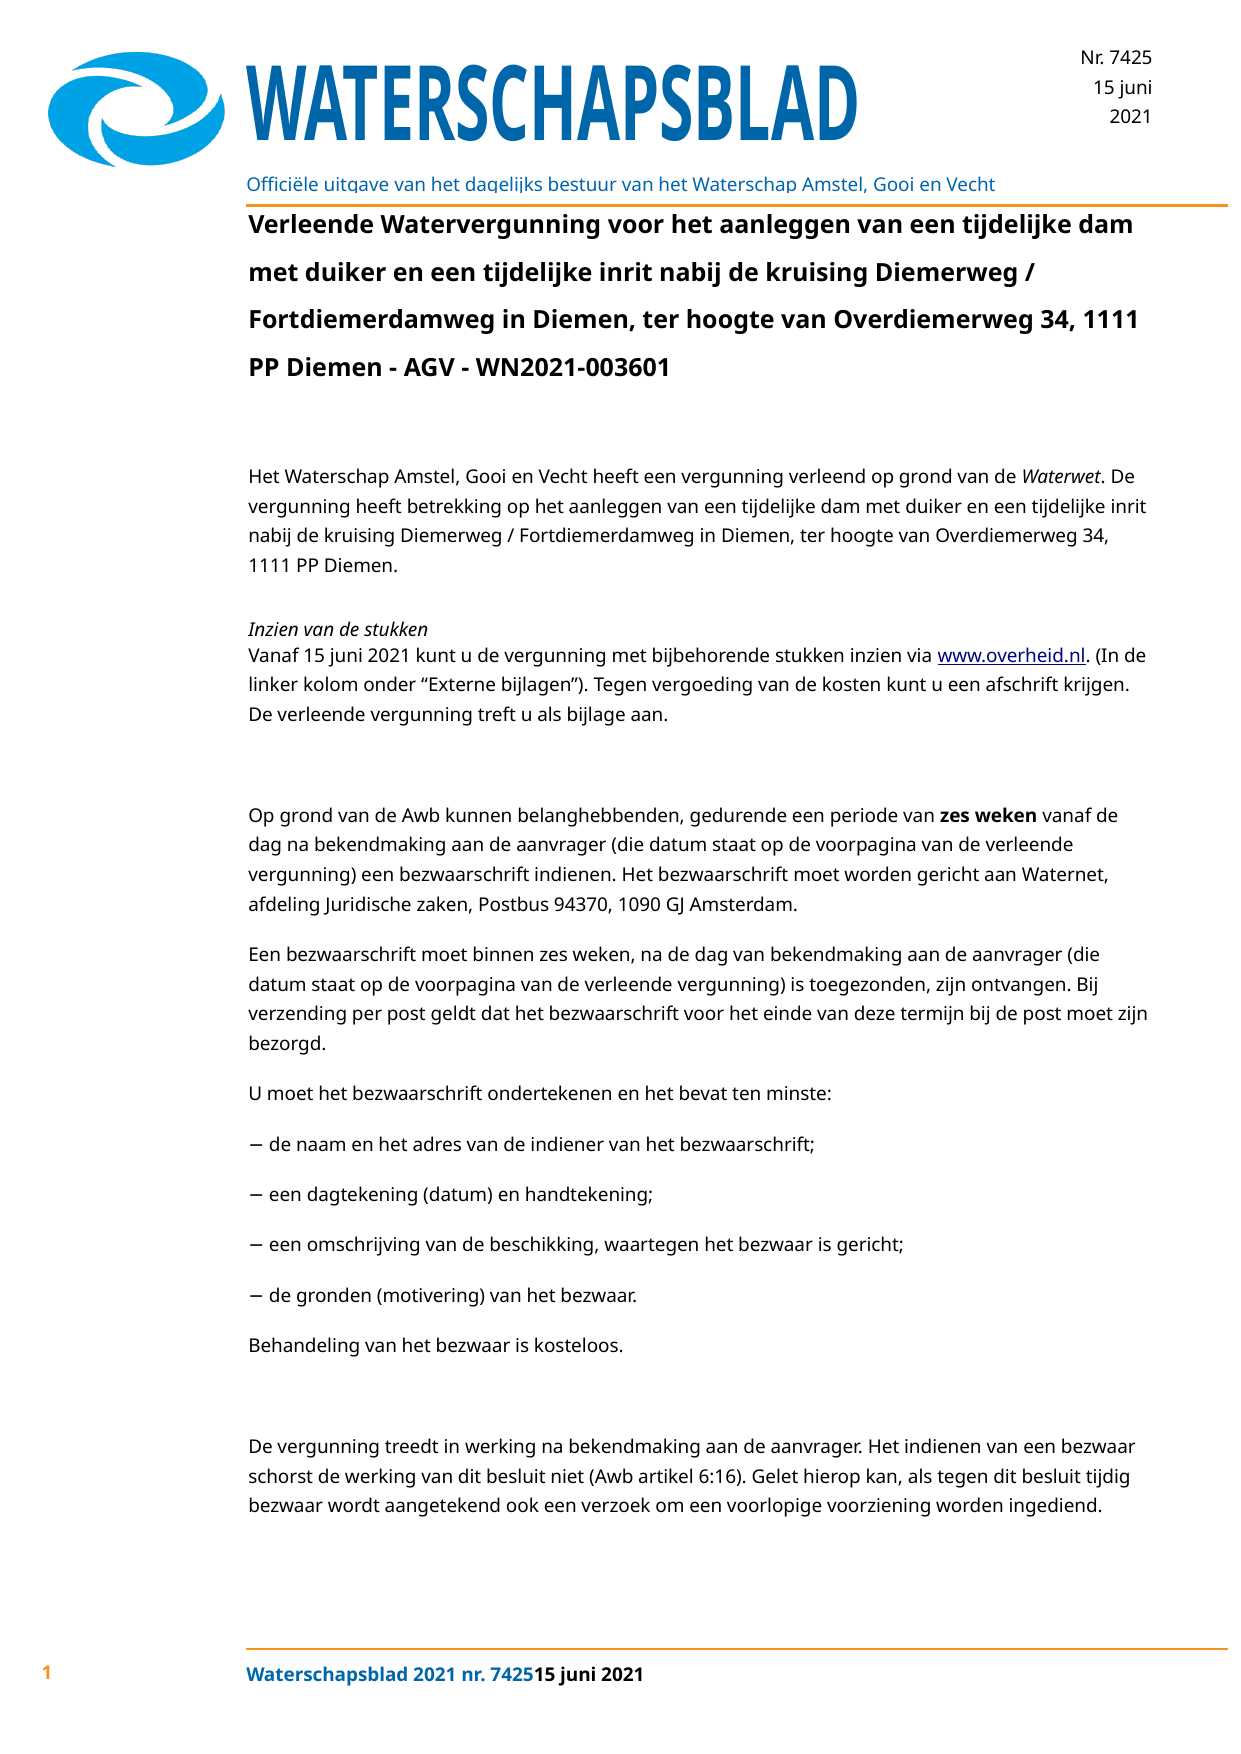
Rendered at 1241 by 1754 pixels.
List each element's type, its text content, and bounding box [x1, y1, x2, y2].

text Het Waterschap Amstel, Gooi en Vecht heeft een vergunning verleend op grond van de Waterwet. De vergunning heeft betrekking op het aanleggen van een tijdelijke dam met duiker en een tijdelijke inrit nabij de kruising Diemerweg / Fortdiemerdamweg in Diemen, ter hoogte van Overdiemerweg 34, 1111 PP Diemen. [248, 463, 1152, 578]
text − de naam en het adres van de indiener van het bezwaarschrift; [248, 1131, 1152, 1156]
text Op grond van de Awb kunnen belanghebbenden, gedurende een periode van zes weken vanaf de dag na bekendmaking aan de aanvrager (die datum staat op de voorpagina van de verleende vergunning) een bezwaarschrift indienen. Het bezwaarschrift moet worden gericht aan Waternet, afdeling Juridische zaken, Postbus 94370, 1090 GJ Amsterdam. [248, 802, 1152, 916]
text Een bezwaarschrift moet binnen zes weken, na de dag van bekendmaking aan de aanvrager (die datum staat op de voorpagina van de verleende vergunning) is toegezonden, zijn ontvangen. Bij verzending per post geldt dat het bezwaarschrift voor het einde van deze termijn bij de post moet zijn bezorgd. [248, 941, 1152, 1056]
text Vanaf 15 juni 2021 kunt u de vergunning met bijbehorende stukken inzien via www.overheid.nl. (In de linker kolom onder “Externe bijlagen”). Tegen vergoeding van de kosten kunt u een afschrift krijgen. De verleende vergunning treft u als bijlage aan. [248, 642, 1152, 727]
text Inzien van de stukken [248, 616, 1152, 642]
picture [41, 47, 231, 172]
text Verleende Watervergunning voor het aanleggen van een tijdelijke dam met duiker en een tijdelijke inrit nabij de kruising Diemerweg / Fortdiemerdamweg in Diemen, ter hoogte van Overdiemerweg 34, 1111 PP Diemen - AGV - WN2021-003601 [248, 207, 1152, 384]
text De vergunning treedt in werking na bekendmaking aan de aanvrager. Het indienen van een bezwaar schorst de werking van dit besluit niet (Awb artikel 6:16). Gelet hierop kan, als tegen dit besluit tijdig bezwaar wordt aangetekend ook een verzoek om een voorlopige voorziening worden ingediend. [248, 1433, 1152, 1518]
text − de gronden (motivering) van het bezwaar. [248, 1282, 1152, 1308]
text U moet het bezwaarschrift ondertekenen en het bevat ten minste: [248, 1080, 1152, 1106]
text − een omschrijving van de beschikking, waartegen het bezwaar is gericht; [248, 1232, 1152, 1257]
text Behandeling van het bezwaar is kosteloos. [248, 1332, 1152, 1358]
text − een dagtekening (datum) en handtekening; [248, 1181, 1152, 1207]
